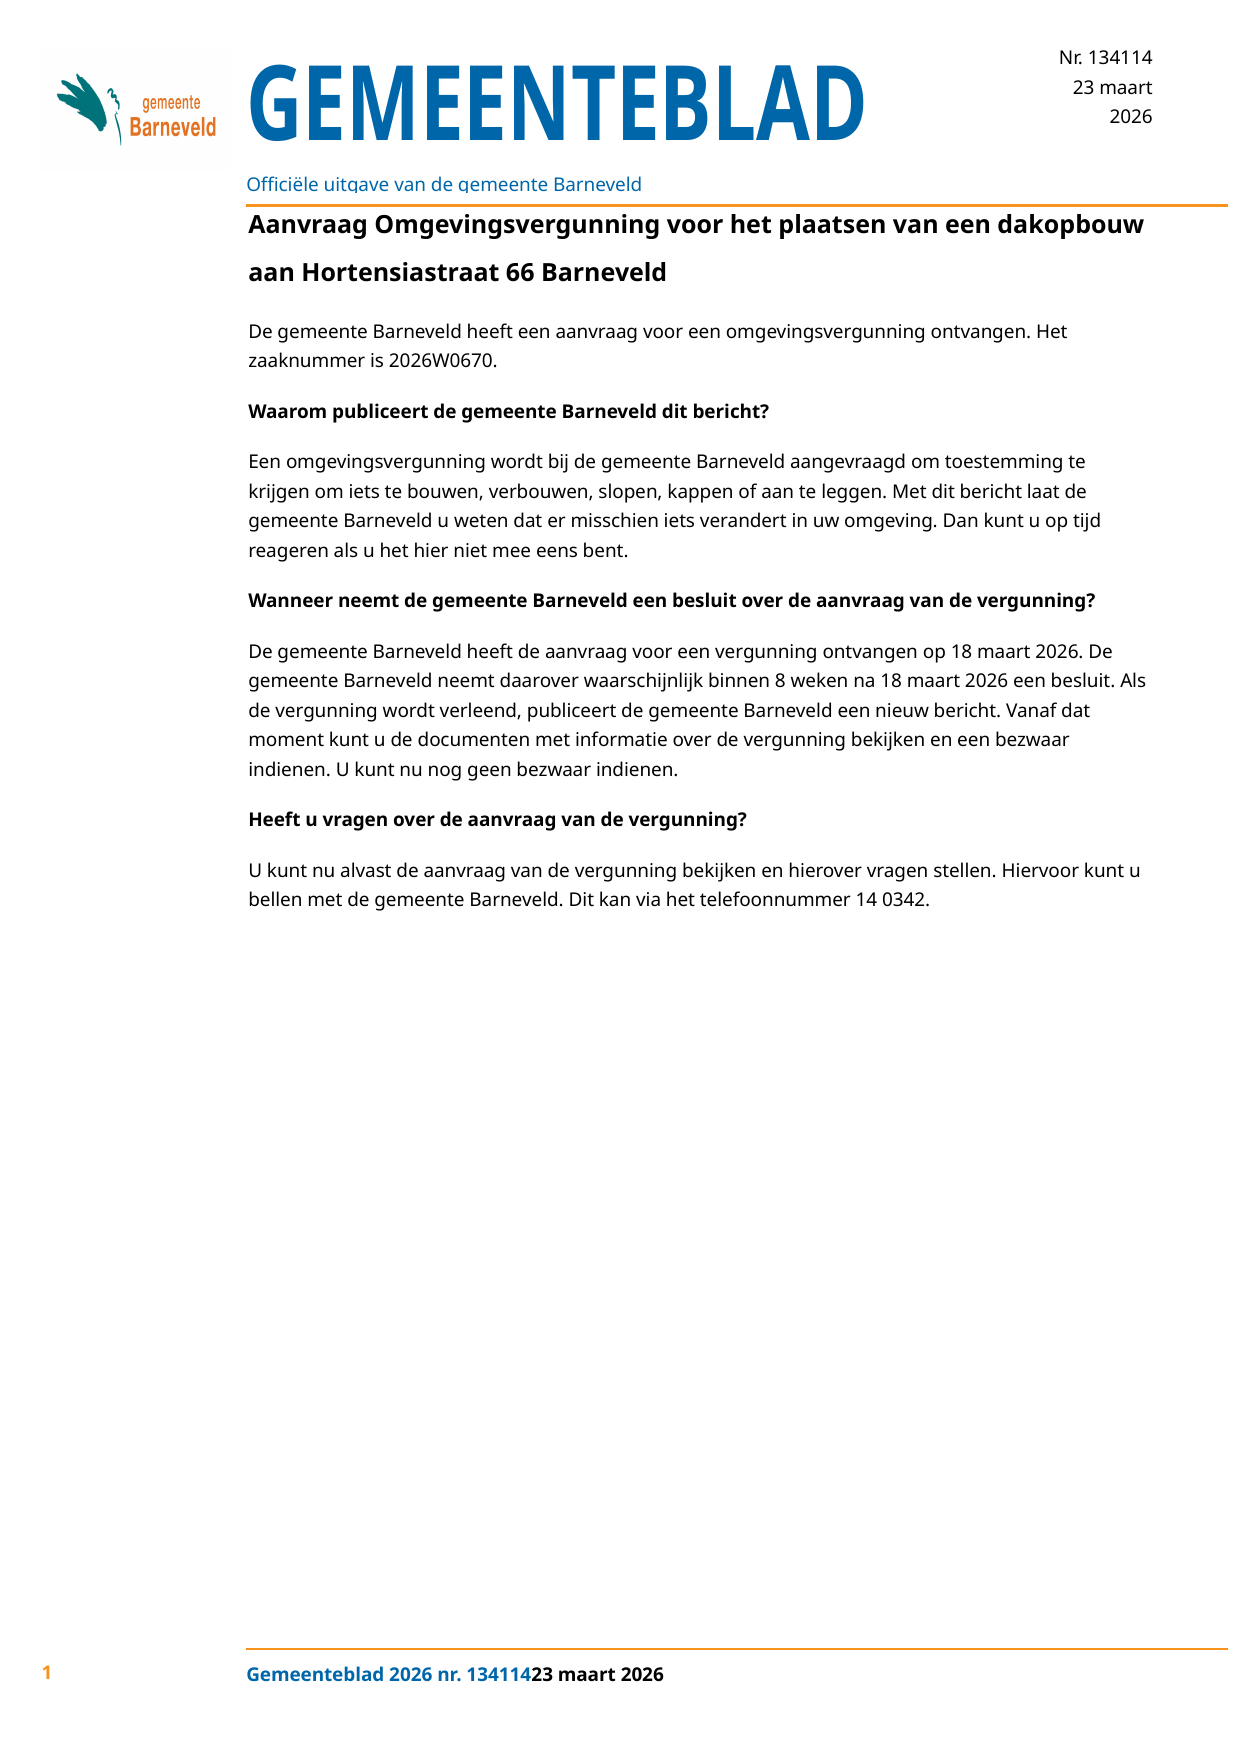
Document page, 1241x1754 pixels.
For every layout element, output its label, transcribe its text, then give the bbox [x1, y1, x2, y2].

text De gemeente Barneveld heeft een aanvraag voor een omgevingsvergunning ontvangen. Het zaaknummer is 2026W0670. [248, 318, 1152, 373]
picture [41, 47, 231, 172]
text Aanvraag Omgevingsvergunning voor het plaatsen van een dakopbouw aan Hortensiastraat 66 Barneveld [248, 207, 1152, 288]
text Wanneer neemt de gemeente Barneveld een besluit over de aanvraag van de vergunning? [248, 587, 1152, 613]
text U kunt nu alvast de aanvraag van de vergunning bekijken en hierover vragen stellen. Hiervoor kunt u bellen met de gemeente Barneveld. Dit kan via het telefoonnummer 14 0342. [248, 857, 1152, 912]
text De gemeente Barneveld heeft de aanvraag voor een vergunning ontvangen op 18 maart 2026. De gemeente Barneveld neemt daarover waarschijnlijk binnen 8 weken na 18 maart 2026 een besluit. Als de vergunning wordt verleend, publiceert de gemeente Barneveld een nieuw bericht. Vanaf dat moment kunt u de documenten met informatie over de vergunning bekijken en een bezwaar indienen. U kunt nu nog geen bezwaar indienen. [248, 638, 1152, 782]
text Een omgevingsvergunning wordt bij de gemeente Barneveld aangevraagd om toestemming te krijgen om iets te bouwen, verbouwen, slopen, kappen of aan te leggen. Met dit bericht laat de gemeente Barneveld u weten dat er misschien iets verandert in uw omgeving. Dan kunt u op tijd reageren als u het hier niet mee eens bent. [248, 448, 1152, 563]
text Waarom publiceert de gemeente Barneveld dit bericht? [248, 398, 1152, 424]
text Heeft u vragen over de aanvraag van de vergunning? [248, 807, 1152, 832]
